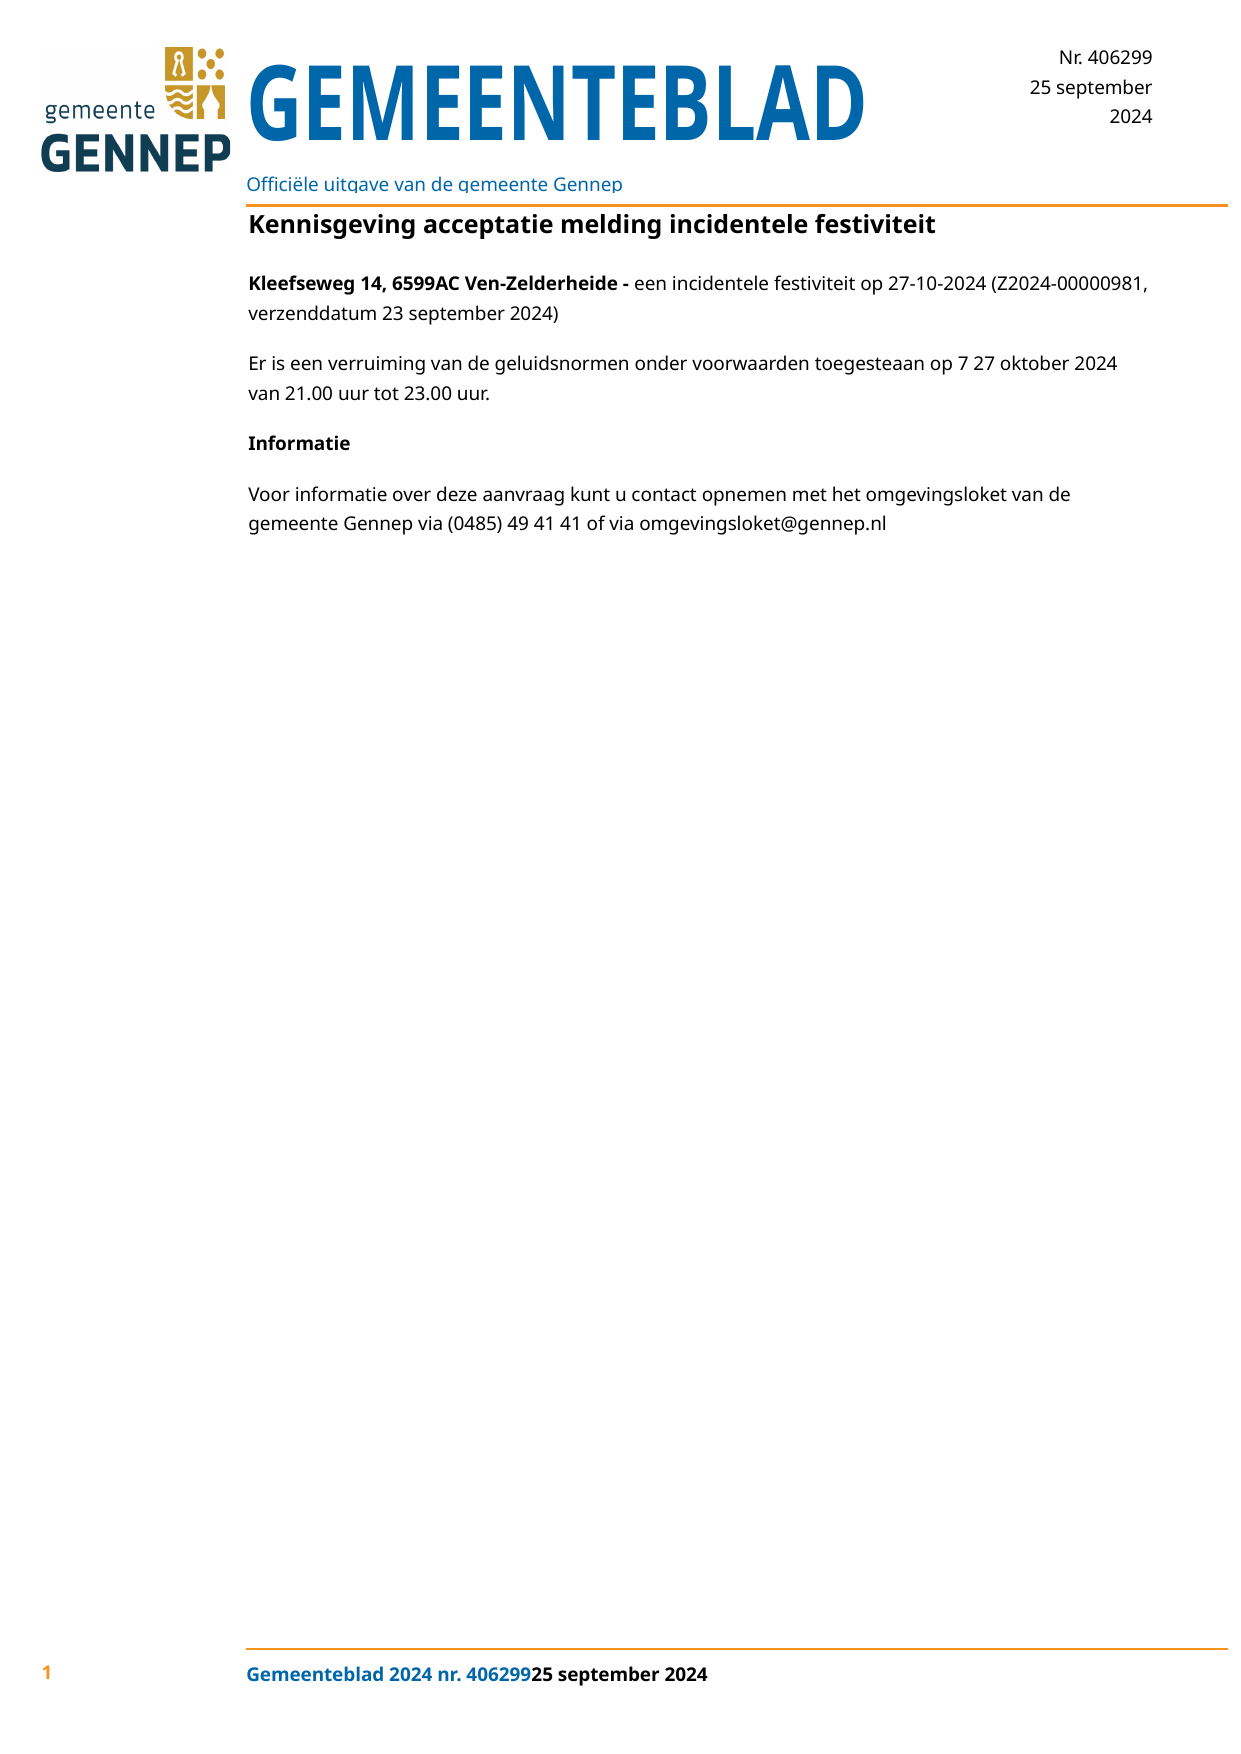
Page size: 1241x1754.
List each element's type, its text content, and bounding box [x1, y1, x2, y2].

text Kleefseweg 14, 6599AC Ven-Zelderheide - een incidentele festiviteit op 27-10-2024 (Z2024-00000981, verzenddatum 23 september 2024) [248, 270, 1152, 326]
text Voor informatie over deze aanvraag kunt u contact opnemen met het omgevingsloket van de gemeente Gennep via (0485) 49 41 41 of via omgevingsloket@gennep.nl [248, 481, 1152, 536]
text Er is een verruiming van de geluidsnormen onder voorwaarden toegesteaan op 7 27 oktober 2024 van 21.00 uur tot 23.00 uur. [248, 350, 1152, 406]
text Informatie [248, 430, 1152, 456]
text Kennisgeving acceptatie melding incidentele festiviteit [248, 207, 1152, 241]
picture [41, 47, 231, 172]
